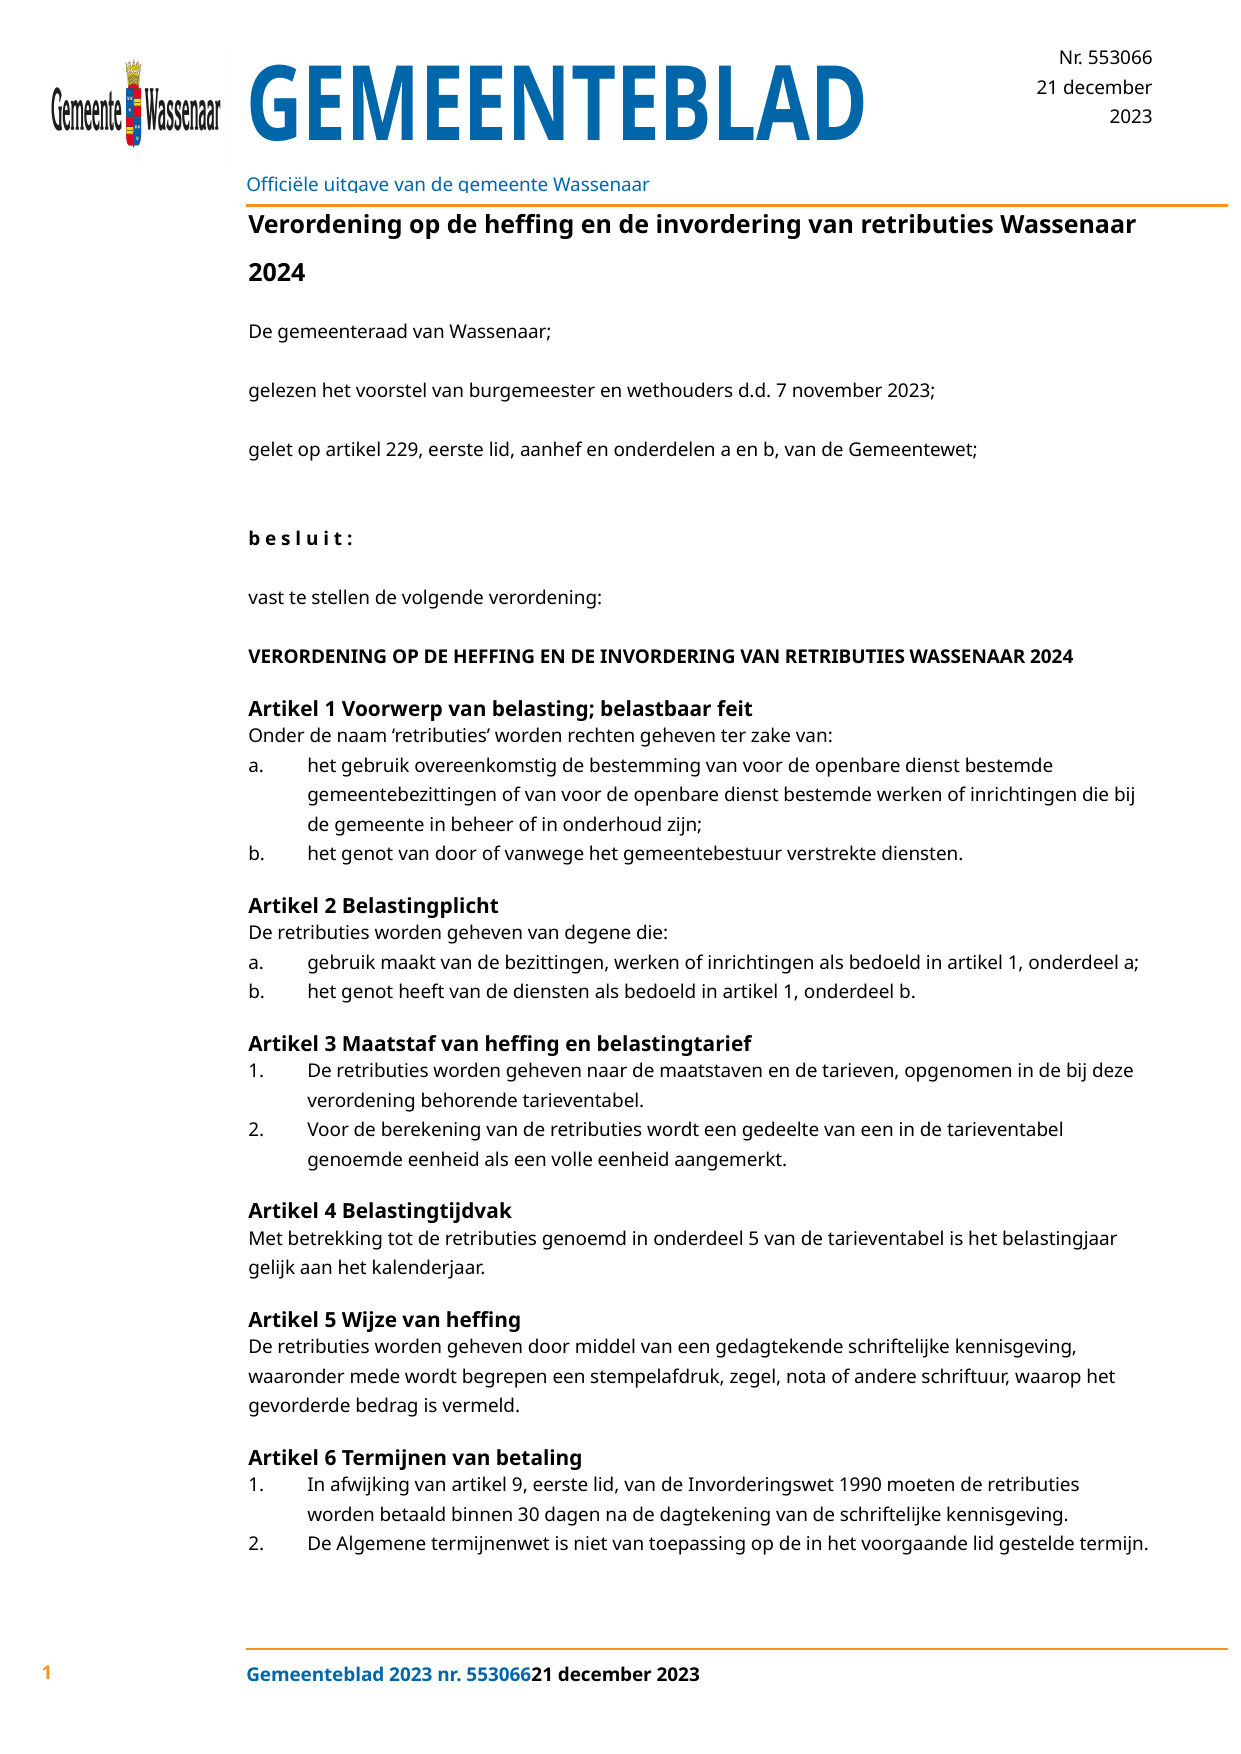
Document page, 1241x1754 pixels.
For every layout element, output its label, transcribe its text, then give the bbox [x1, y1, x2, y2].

text Artikel 2 Belastingplicht [248, 891, 1152, 919]
list het genot van door of vanwege het gemeentebestuur verstrekte diensten. [248, 841, 1152, 866]
text Artikel 3 Maatstaf van heffing en belastingtarief [248, 1029, 1152, 1057]
text De gemeenteraad van Wassenaar; [248, 318, 1152, 344]
text vast te stellen de volgende verordening: [248, 584, 1152, 610]
text Met betrekking tot de retributies genoemd in onderdeel 5 van de tarieventabel is het belastingjaar gelijk aan het kalenderjaar. [248, 1225, 1152, 1280]
text Artikel 4 Belastingtijdvak [248, 1197, 1152, 1225]
list In afwijking van artikel 9, eerste lid, van de Invorderingswet 1990 moeten de retributies worden betaald binnen 30 dagen na de dagtekening van de schriftelijke kennisgeving. [248, 1471, 1152, 1527]
text VERORDENING OP DE HEFFING EN DE INVORDERING VAN RETRIBUTIES WASSENAAR 2024 [248, 643, 1152, 669]
text De retributies worden geheven door middel van een gedagtekende schriftelijke kennisgeving, waaronder mede wordt begrepen een stempelafdruk, zegel, nota of andere schriftuur, waarop het gevorderde bedrag is vermeld. [248, 1333, 1152, 1418]
text gelezen het voorstel van burgemeester en wethouders d.d. 7 november 2023; [248, 377, 1152, 403]
text Artikel 6 Termijnen van betaling [248, 1443, 1152, 1471]
text Verordening op de heffing en de invordering van retributies Wassenaar 2024 [248, 207, 1152, 288]
list het gebruik overeenkomstig de bestemming van voor de openbare dienst bestemde gemeentebezittingen of van voor de openbare dienst bestemde werken of inrichtingen die bij de gemeente in beheer of in onderhoud zijn; [248, 752, 1152, 837]
list Voor de berekening van de retributies wordt een gedeelte van een in de tarieventabel genoemde eenheid als een volle eenheid aangemerkt. [248, 1117, 1152, 1172]
text Onder de naam ‘retributies’ worden rechten geheven ter zake van: [248, 722, 1152, 748]
text Artikel 1 Voorwerp van belasting; belastbaar feit [248, 694, 1152, 722]
list het genot heeft van de diensten als bedoeld in artikel 1, onderdeel b. [248, 978, 1152, 1004]
list De Algemene termijnenwet is niet van toepassing op de in het voorgaande lid gestelde termijn. [248, 1531, 1152, 1556]
text Artikel 5 Wijze van heffing [248, 1305, 1152, 1333]
picture [41, 47, 231, 172]
text De retributies worden geheven van degene die: [248, 919, 1152, 945]
text gelet op artikel 229, eerste lid, aanhef en onderdelen a en b, van de Gemeentewet; [248, 436, 1152, 462]
list De retributies worden geheven naar de maatstaven en de tarieven, opgenomen in de bij deze verordening behorende tarieventabel. [248, 1057, 1152, 1113]
list gebruik maakt van de bezittingen, werken of inrichtingen als bedoeld in artikel 1, onderdeel a; [248, 949, 1152, 975]
text b e s l u i t : [248, 525, 1152, 551]
